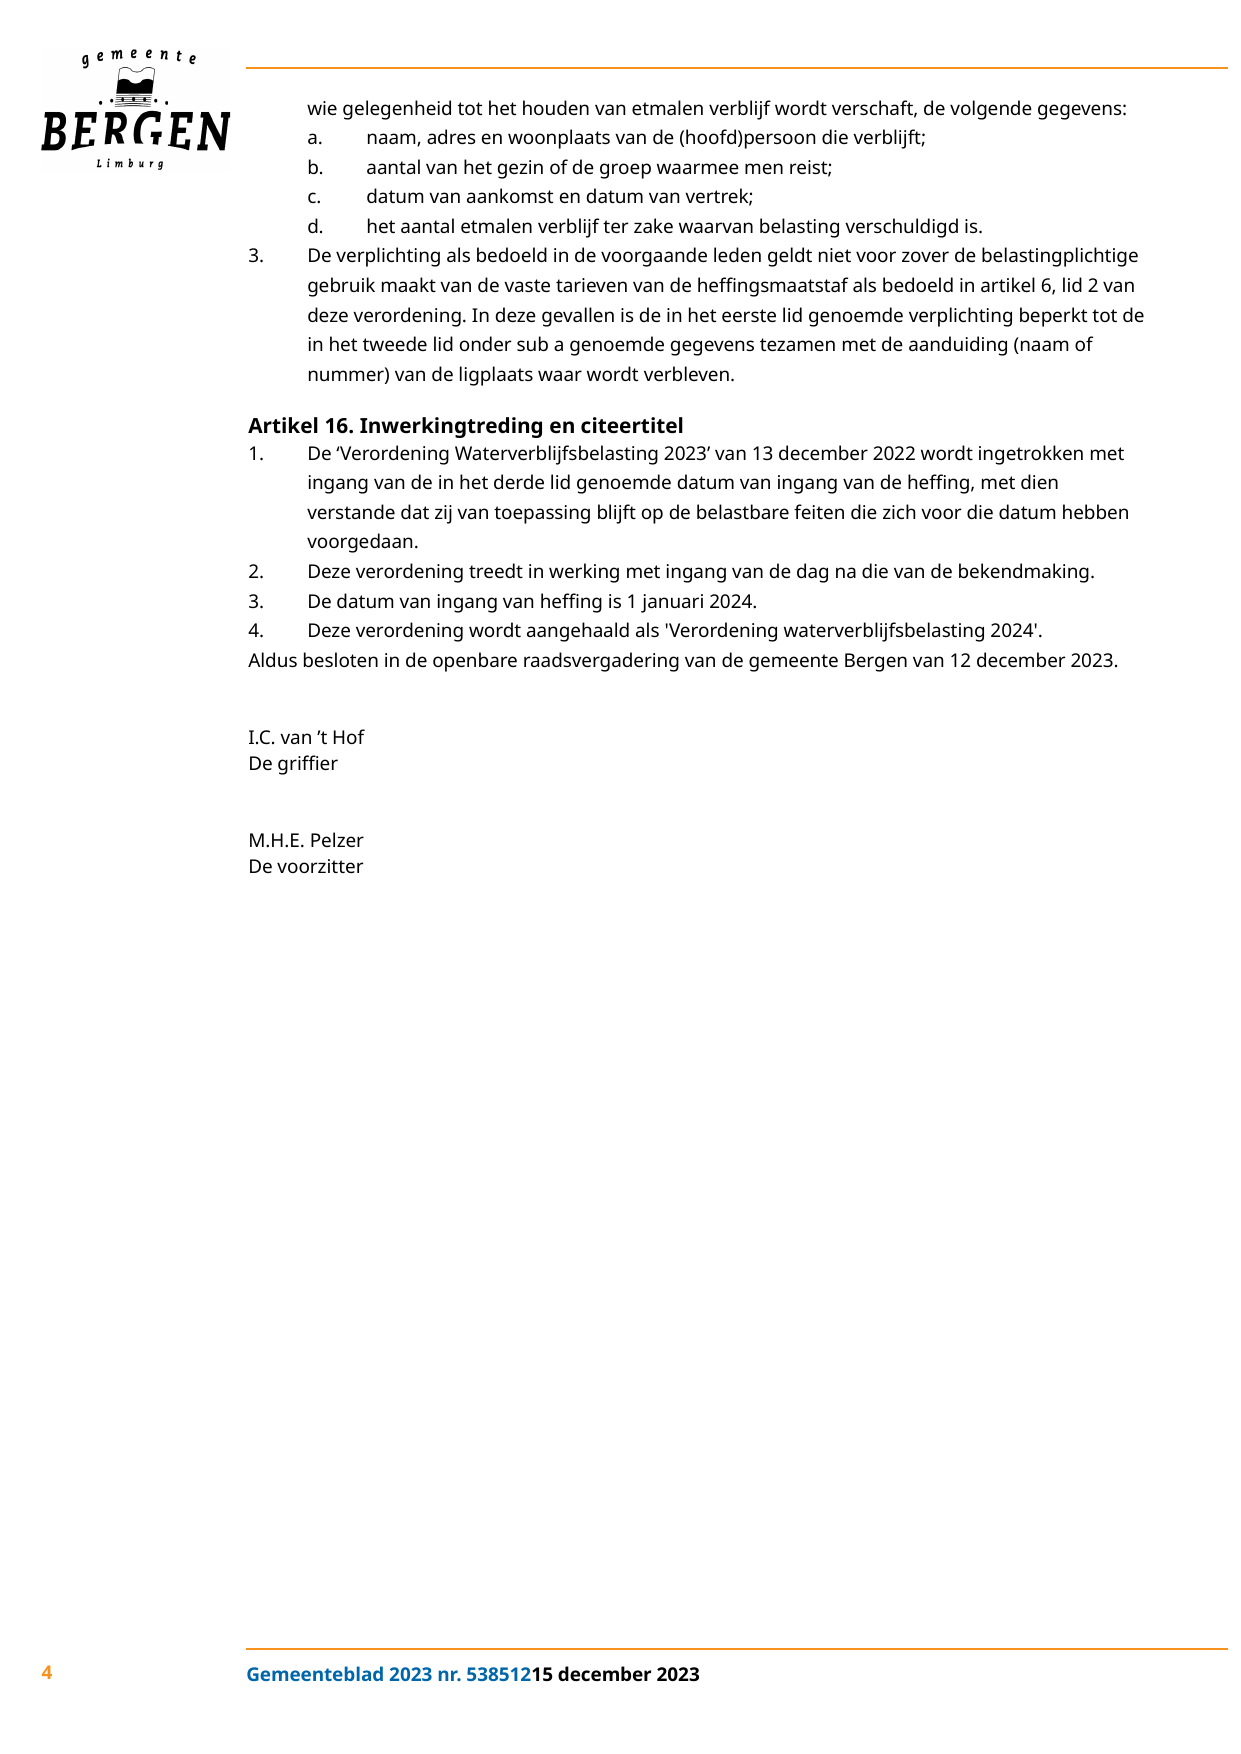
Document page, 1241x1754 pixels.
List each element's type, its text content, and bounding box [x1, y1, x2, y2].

list het aantal etmalen verblijf ter zake waarvan belasting verschuldigd is. [307, 213, 1152, 239]
text Artikel 16. Inwerkingtreding en citeertitel [248, 411, 1152, 440]
text De griffier [248, 750, 1152, 776]
text M.H.E. Pelzer [248, 827, 1152, 853]
list De verplichting als bedoeld in de voorgaande leden geldt niet voor zover de belastingplichtige gebruik maakt van de vaste tarieven van de heffingsmaatstaf als bedoeld in artikel 6, lid 2 van deze verordening. In deze gevallen is de in het eerste lid genoemde verplichting beperkt tot de in het tweede lid onder sub a genoemde gegevens tezamen met de aanduiding (naam of nummer) van de ligplaats waar wordt verbleven. [248, 243, 1152, 387]
text I.C. van ’t Hof [248, 724, 1152, 750]
list datum van aankomst en datum van vertrek; [307, 183, 1152, 209]
text De voorzitter [248, 853, 1152, 878]
picture [41, 47, 231, 172]
list Deze verordening treedt in werking met ingang van de dag na die van de bekendmaking. [248, 558, 1152, 584]
list aantal van het gezin of de groep waarmee men reist; [307, 154, 1152, 180]
list De datum van ingang van heffing is 1 januari 2024. [248, 588, 1152, 613]
text Aldus besloten in de openbare raadsvergadering van de gemeente Bergen van 12 december 2023. [248, 647, 1152, 673]
list De ‘Verordening Waterverblijfsbelasting 2023’ van 13 december 2022 wordt ingetrokken met ingang van de in het derde lid genoemde datum van ingang van de heffing, met dien verstande dat zij van toepassing blijft op de belastbare feiten die zich voor die datum hebben voorgedaan. [248, 440, 1152, 554]
list naam, adres en woonplaats van de (hoofd)persoon die verblijft; [307, 124, 1152, 150]
list wie gelegenheid tot het houden van etmalen verblijf wordt verschaft, de volgende gegevens: [248, 95, 1152, 121]
list Deze verordening wordt aangehaald als 'Verordening waterverblijfsbelasting 2024'. [248, 617, 1152, 643]
